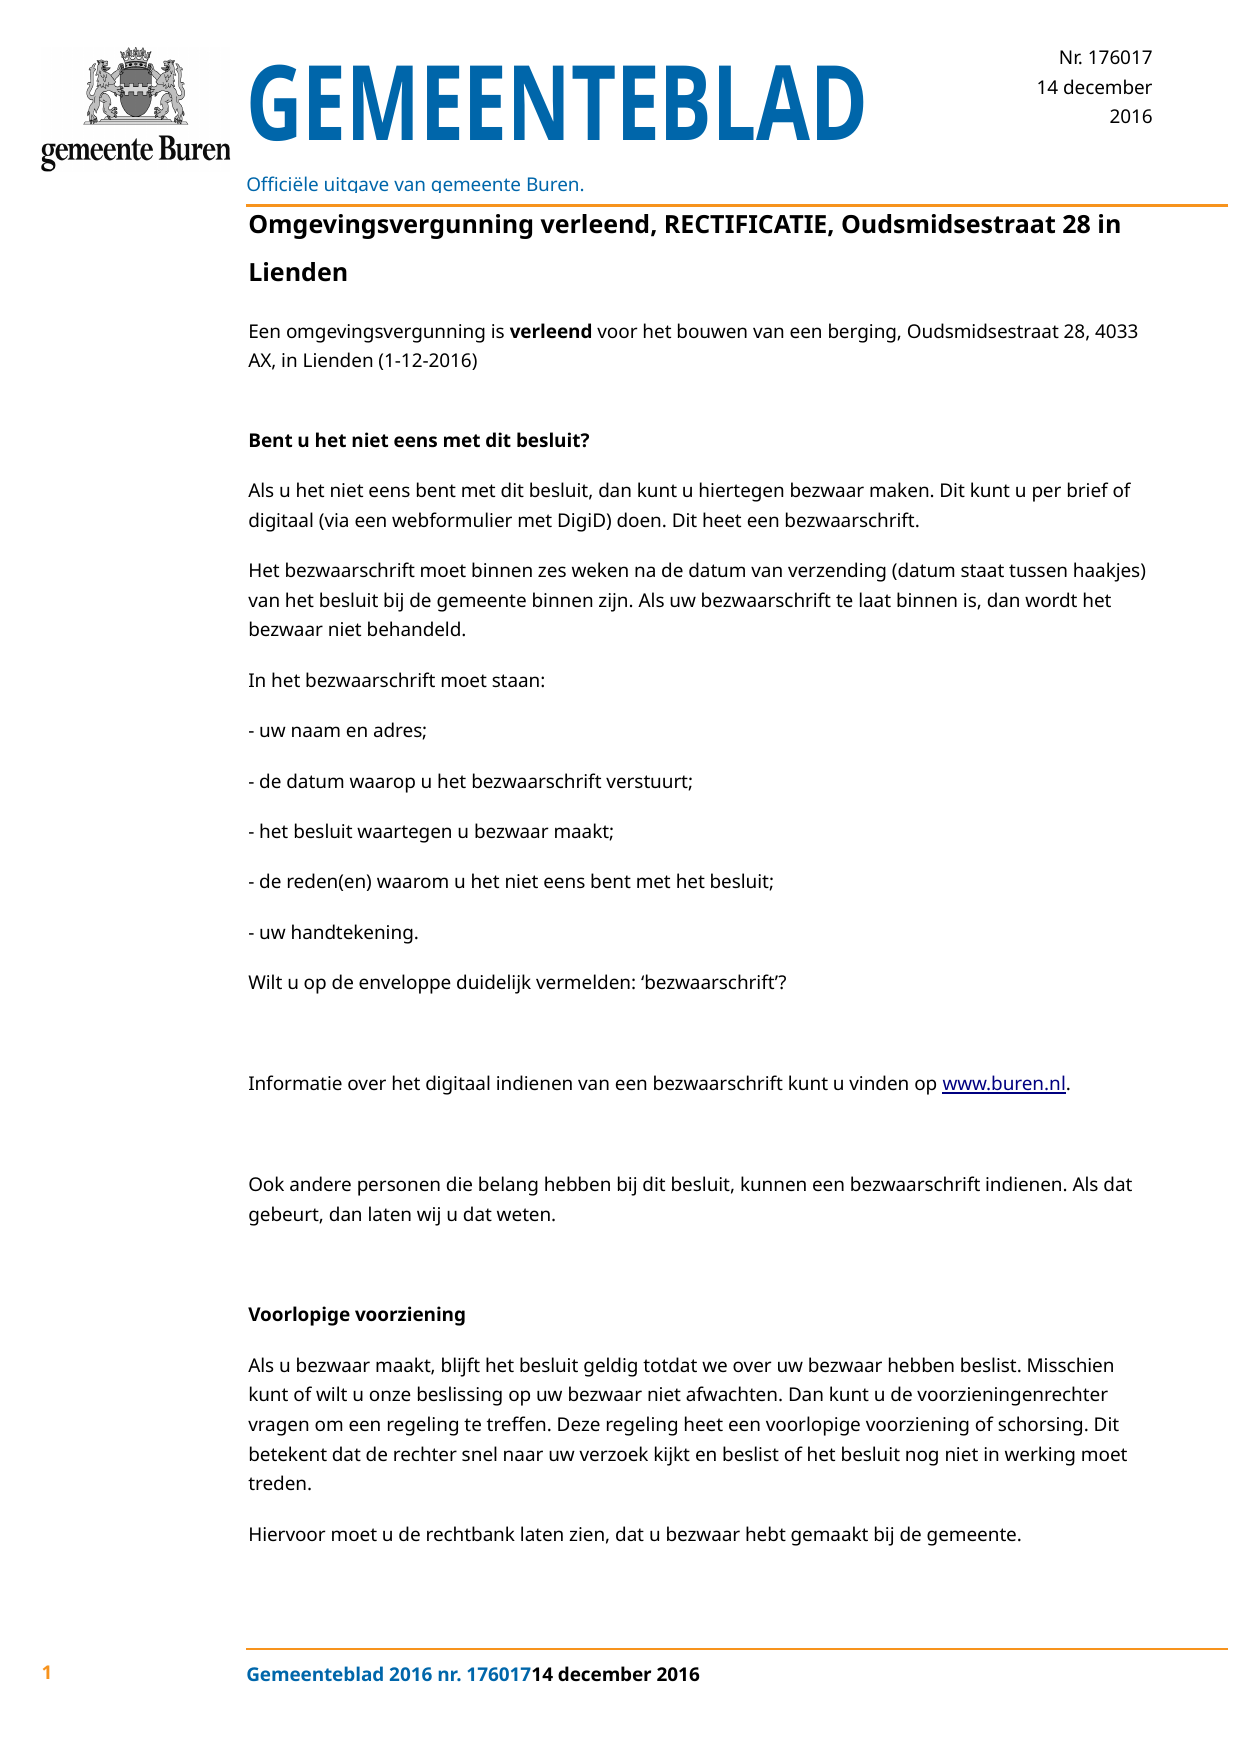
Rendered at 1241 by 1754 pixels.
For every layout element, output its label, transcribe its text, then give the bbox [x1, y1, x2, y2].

text Als u het niet eens bent met dit besluit, dan kunt u hiertegen bezwaar maken. Dit kunt u per brief of digitaal (via een webformulier met DigiD) doen. Dit heet een bezwaarschrift. [248, 477, 1152, 533]
text - de datum waarop u het bezwaarschrift verstuurt; [248, 768, 1152, 793]
text Informatie over het digitaal indienen van een bezwaarschrift kunt u vinden op www.buren.nl. [248, 1070, 1152, 1096]
text Voorlopige voorziening [248, 1302, 1152, 1327]
text - uw naam en adres; [248, 717, 1152, 743]
text Ook andere personen die belang hebben bij dit besluit, kunnen een bezwaarschrift indienen. Als dat gebeurt, dan laten wij u dat weten. [248, 1171, 1152, 1226]
text Wilt u op de enveloppe duidelijk vermelden: ‘bezwaarschrift’? [248, 969, 1152, 995]
text Bent u het niet eens met dit besluit? [248, 427, 1152, 453]
text In het bezwaarschrift moet staan: [248, 667, 1152, 693]
text - het besluit waartegen u bezwaar maakt; [248, 818, 1152, 844]
table_header Een omgevingsvergunning is verleend voor het bouwen van een berging, Oudsmidsestraat 28, 4033 AX, in Lienden (1-12-2016) [248, 318, 1152, 373]
text - de reden(en) waarom u het niet eens bent met het besluit; [248, 869, 1152, 894]
text Als u bezwaar maakt, blijft het besluit geldig totdat we over uw bezwaar hebben beslist. Misschien kunt of wilt u onze beslissing op uw bezwaar niet afwachten. Dan kunt u de voorzieningenrechter vragen om een regeling te treffen. Deze regeling heet een voorlopige voorziening of schorsing. Dit betekent dat de rechter snel naar uw verzoek kijkt en beslist of het besluit nog niet in werking moet treden. [248, 1352, 1152, 1496]
text Omgevingsvergunning verleend, RECTIFICATIE, Oudsmidsestraat 28 in Lienden [248, 207, 1152, 288]
text Het bezwaarschrift moet binnen zes weken na de datum van verzending (datum staat tussen haakjes) van het besluit bij de gemeente binnen zijn. Als uw bezwaarschrift te laat binnen is, dan wordt het bezwaar niet behandeld. [248, 557, 1152, 642]
text Hiervoor moet u de rechtbank laten zien, dat u bezwaar hebt gemaakt bij de gemeente. [248, 1521, 1152, 1546]
picture [41, 47, 231, 172]
text - uw handtekening. [248, 919, 1152, 945]
